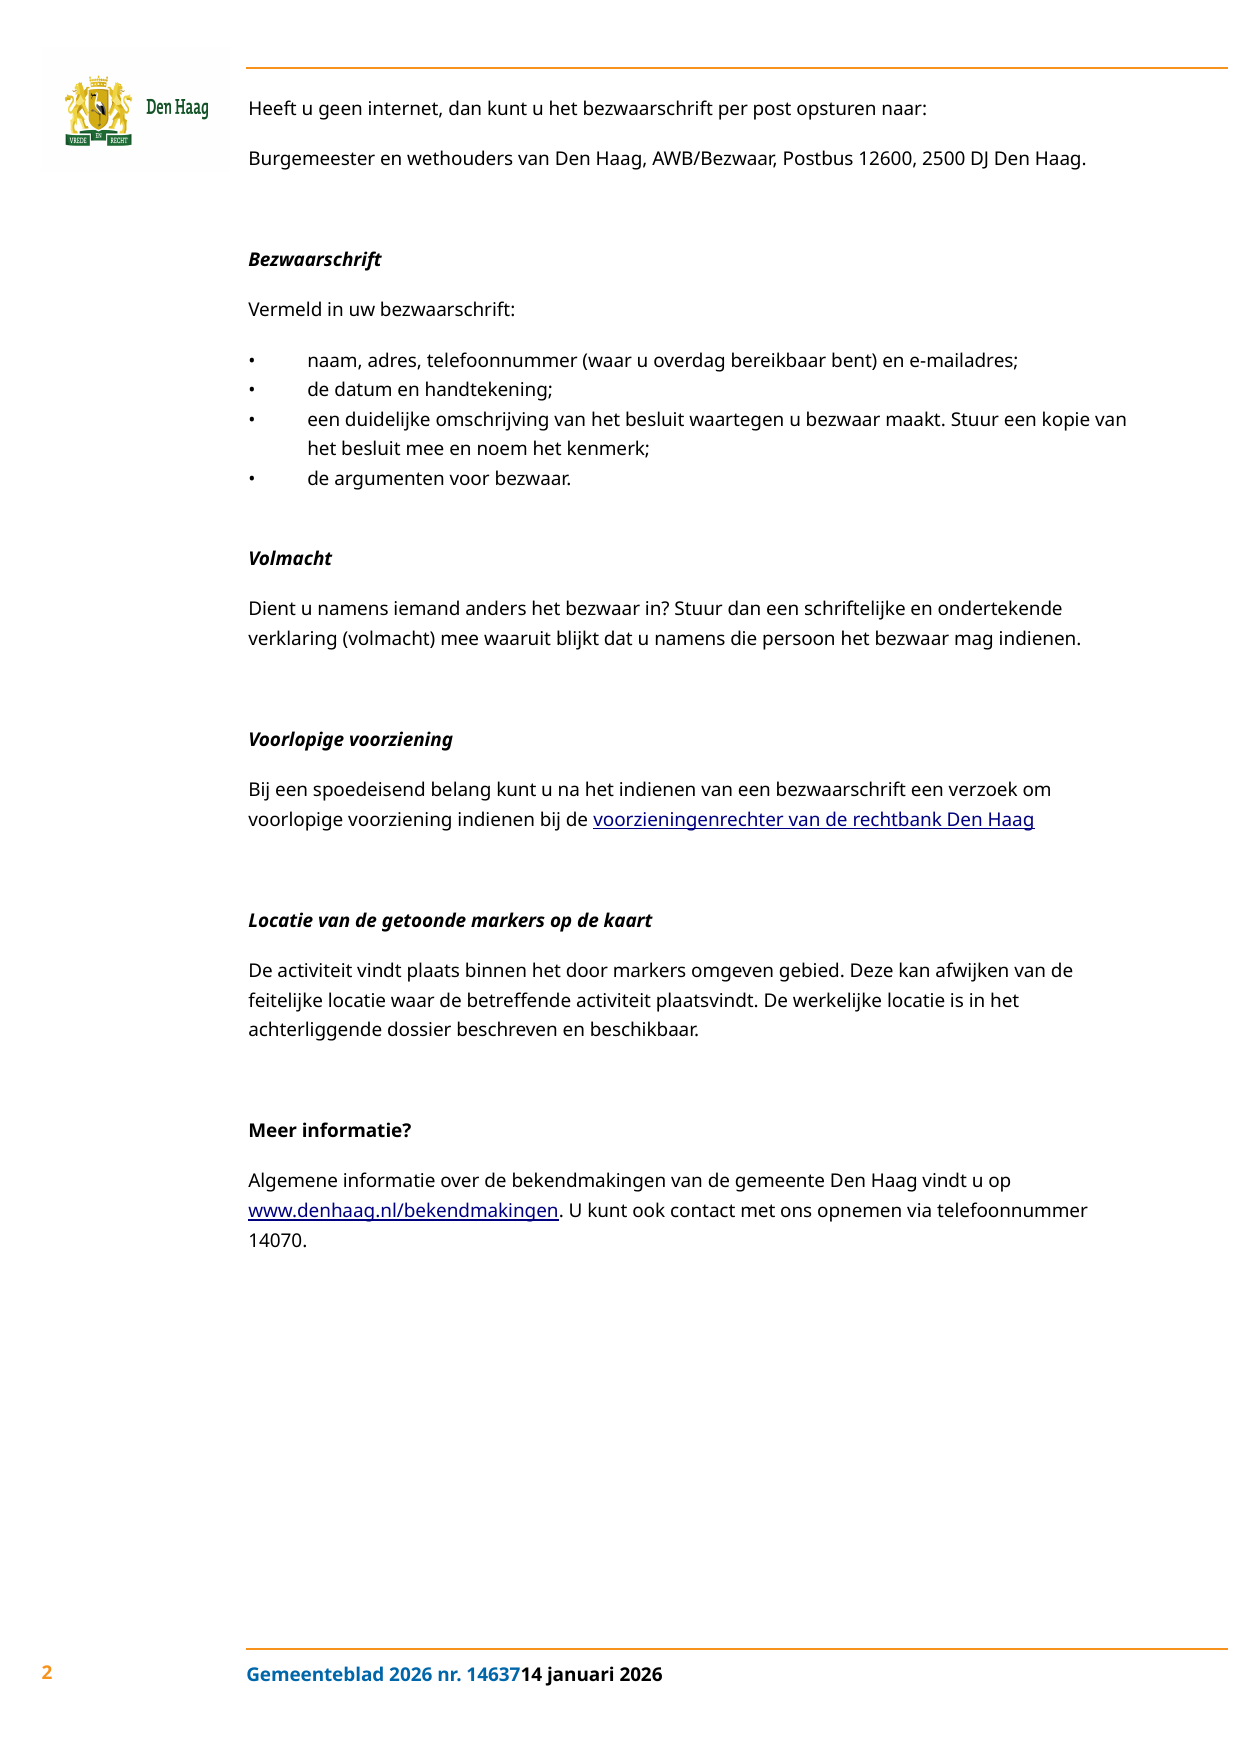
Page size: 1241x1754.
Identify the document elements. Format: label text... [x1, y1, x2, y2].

text De activiteit vindt plaats binnen het door markers omgeven gebied. Deze kan afwijken van de feitelijke locatie waar de betreffende activiteit plaatsvindt. De werkelijke locatie is in het achterliggende dossier beschreven en beschikbaar. [248, 957, 1152, 1042]
text Heeft u geen internet, dan kunt u het bezwaarschrift per post opsturen naar: [248, 95, 1152, 121]
text Bij een spoedeisend belang kunt u na het indienen van een bezwaarschrift een verzoek om voorlopige voorziening indienen bij de voorzieningenrechter van de rechtbank Den Haag [248, 776, 1152, 832]
text Meer informatie? [248, 1117, 1152, 1143]
list de argumenten voor bezwaar. [248, 465, 1152, 491]
text Vermeld in uw bezwaarschrift: [248, 296, 1152, 322]
text Algemene informatie over de bekendmakingen van de gemeente Den Haag vindt u op www.denhaag.nl/bekendmakingen. U kunt ook contact met ons opnemen via telefoonnummer 14070. [248, 1168, 1152, 1253]
text Bezwaarschrift [248, 246, 1152, 272]
picture [41, 47, 231, 172]
list de datum en handtekening; [248, 376, 1152, 402]
text Burgemeester en wethouders van Den Haag, AWB/Bezwaar, Postbus 12600, 2500 DJ Den Haag. [248, 145, 1152, 171]
list een duidelijke omschrijving van het besluit waartegen u bezwaar maakt. Stuur een kopie van het besluit mee en noem het kenmerk; [248, 406, 1152, 461]
text Dient u namens iemand anders het bezwaar in? Stuur dan een schriftelijke en ondertekende verklaring (volmacht) mee waaruit blijkt dat u namens die persoon het bezwaar mag indienen. [248, 596, 1152, 651]
text Voorlopige voorziening [248, 726, 1152, 752]
text Locatie van de getoonde markers op de kaart [248, 907, 1152, 933]
text Volmacht [248, 545, 1152, 571]
list naam, adres, telefoonnummer (waar u overdag bereikbaar bent) en e-mailadres; [248, 347, 1152, 373]
